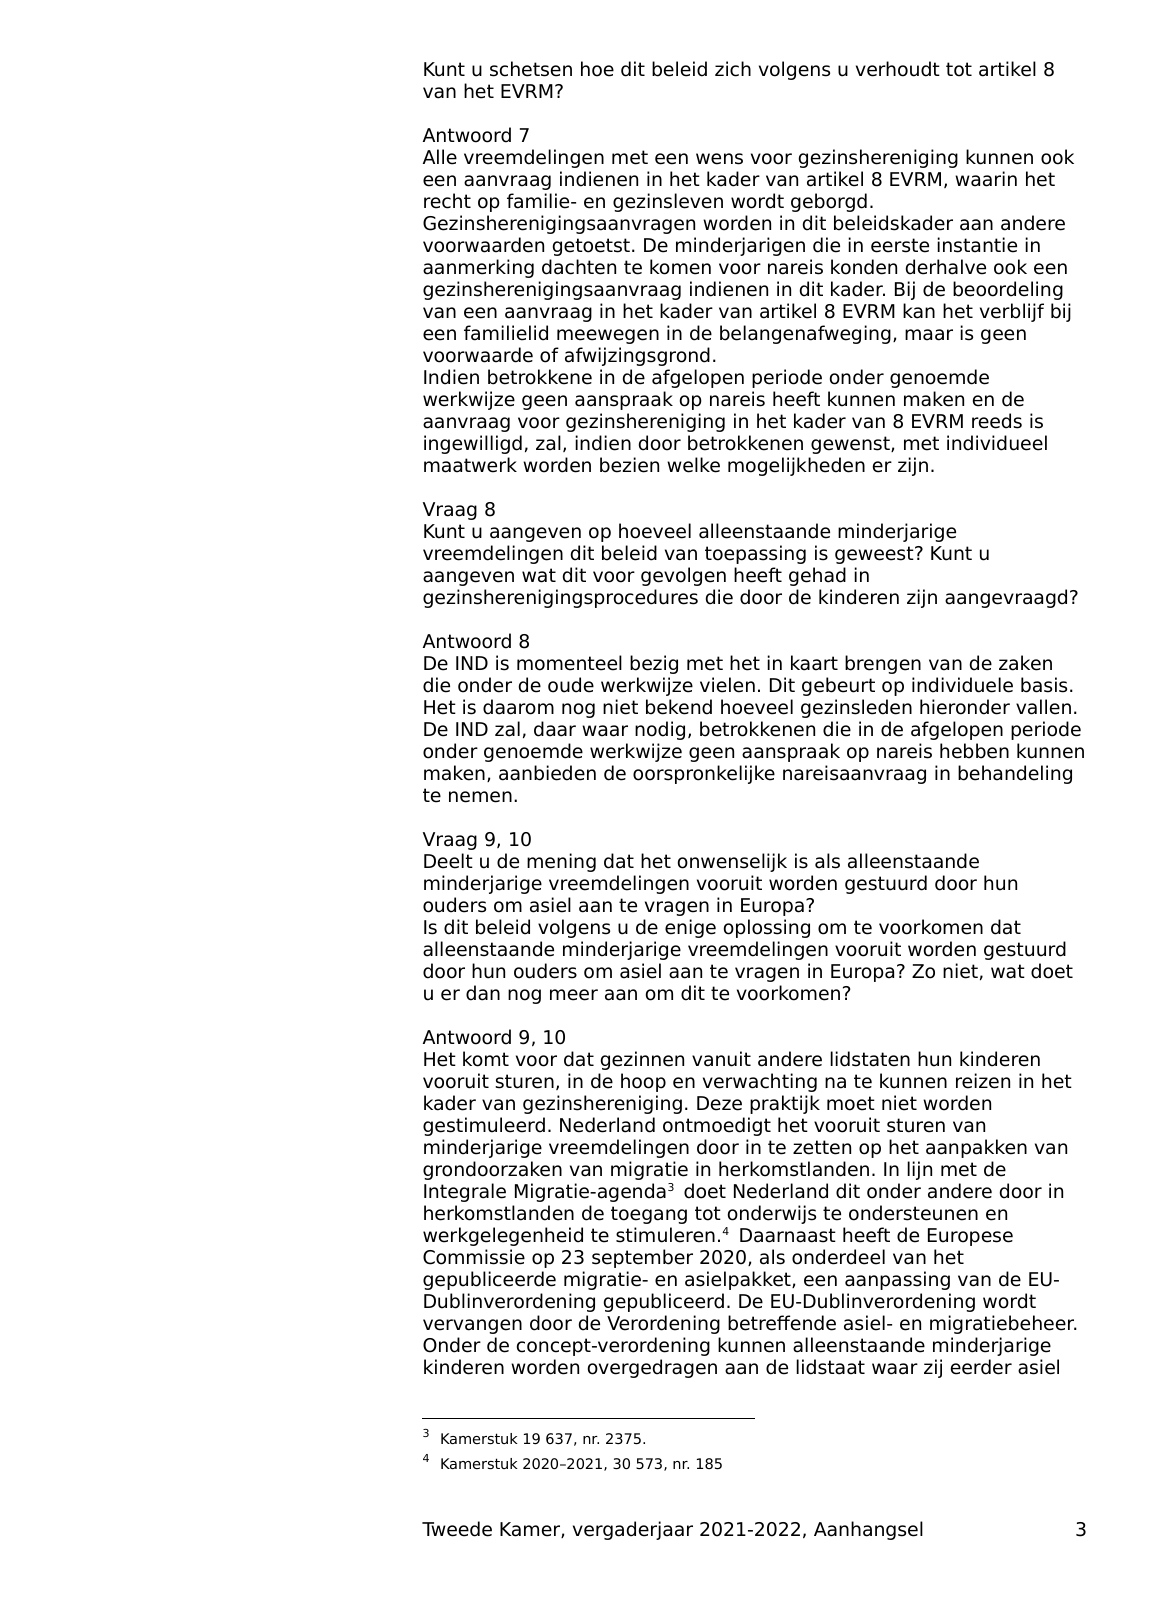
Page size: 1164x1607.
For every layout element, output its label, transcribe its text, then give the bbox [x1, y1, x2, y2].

text Vraag 9, 10 [422, 829, 1087, 851]
text Indien betrokkene in de afgelopen periode onder genoemde werkwijze geen aanspraak op nareis heeft kunnen maken en de aanvraag voor gezinshereniging in het kader van 8 EVRM reeds is ingewilligd, zal, indien door betrokkenen gewenst, met individueel maatwerk worden bezien welke mogelijkheden er zijn. [422, 367, 1087, 477]
text Kamerstuk 2020–2021, 30 573, nr. 185 [422, 1452, 1087, 1474]
text Kunt u schetsen hoe dit beleid zich volgens u verhoudt tot artikel 8 van het EVRM? [422, 59, 1087, 103]
text Antwoord 7 [422, 125, 1087, 147]
text Is dit beleid volgens u de enige oplossing om te voorkomen dat alleenstaande minderjarige vreemdelingen vooruit worden gestuurd door hun ouders om asiel aan te vragen in Europa? Zo niet, wat doet u er dan nog meer aan om dit te voorkomen? [422, 917, 1087, 1005]
text Alle vreemdelingen met een wens voor gezinshereniging kunnen ook een aanvraag indienen in het kader van artikel 8 EVRM, waarin het recht op familie- en gezinsleven wordt geborgd. Gezinsherenigingsaanvragen worden in dit beleidskader aan andere voorwaarden getoetst. De minderjarigen die in eerste instantie in aanmerking dachten te komen voor nareis konden derhalve ook een gezinsherenigingsaanvraag indienen in dit kader. Bij de beoordeling van een aanvraag in het kader van artikel 8 EVRM kan het verblijf bij een familielid meewegen in de belangenafweging, maar is geen voorwaarde of afwijzingsgrond. [422, 147, 1087, 367]
text Deelt u de mening dat het onwenselijk is als alleenstaande minderjarige vreemdelingen vooruit worden gestuurd door hun ouders om asiel aan te vragen in Europa? [422, 851, 1087, 917]
text Kunt u aangeven op hoeveel alleenstaande minderjarige vreemdelingen dit beleid van toepassing is geweest? Kunt u aangeven wat dit voor gevolgen heeft gehad in gezinsherenigingsprocedures die door de kinderen zijn aangevraagd? [422, 521, 1087, 609]
text Antwoord 9, 10 [422, 1027, 1087, 1049]
text Antwoord 8 [422, 631, 1087, 653]
text Vraag 8 [422, 499, 1087, 521]
text Kamerstuk 19 637, nr. 2375. [422, 1427, 1087, 1449]
text De IND is momenteel bezig met het in kaart brengen van de zaken die onder de oude werkwijze vielen. Dit gebeurt op individuele basis. Het is daarom nog niet bekend hoeveel gezinsleden hieronder vallen. De IND zal, daar waar nodig, betrokkenen die in de afgelopen periode onder genoemde werkwijze geen aanspraak op nareis hebben kunnen maken, aanbieden de oorspronkelijke nareisaanvraag in behandeling te nemen. [422, 653, 1087, 807]
text Het komt voor dat gezinnen vanuit andere lidstaten hun kinderen vooruit sturen, in de hoop en verwachting na te kunnen reizen in het kader van gezinshereniging. Deze praktijk moet niet worden gestimuleerd. Nederland ontmoedigt het vooruit sturen van minderjarige vreemdelingen door in te zetten op het aanpakken van grondoorzaken van migratie in herkomstlanden. In lijn met de Integrale Migratie-agenda doet Nederland dit onder andere door in herkomstlanden de toegang tot onderwijs te ondersteunen en werkgelegenheid te stimuleren. Daarnaast heeft de Europese Commissie op 23 september 2020, als onderdeel van het gepubliceerde migratie- en asielpakket, een aanpassing van de EU-Dublinverordening gepubliceerd. De EU-Dublinverordening wordt vervangen door de Verordening betreffende asiel- en migratiebeheer. Onder de concept-verordening kunnen alleenstaande minderjarige kinderen worden overgedragen aan de lidstaat waar zij eerder asiel [422, 1049, 1087, 1379]
